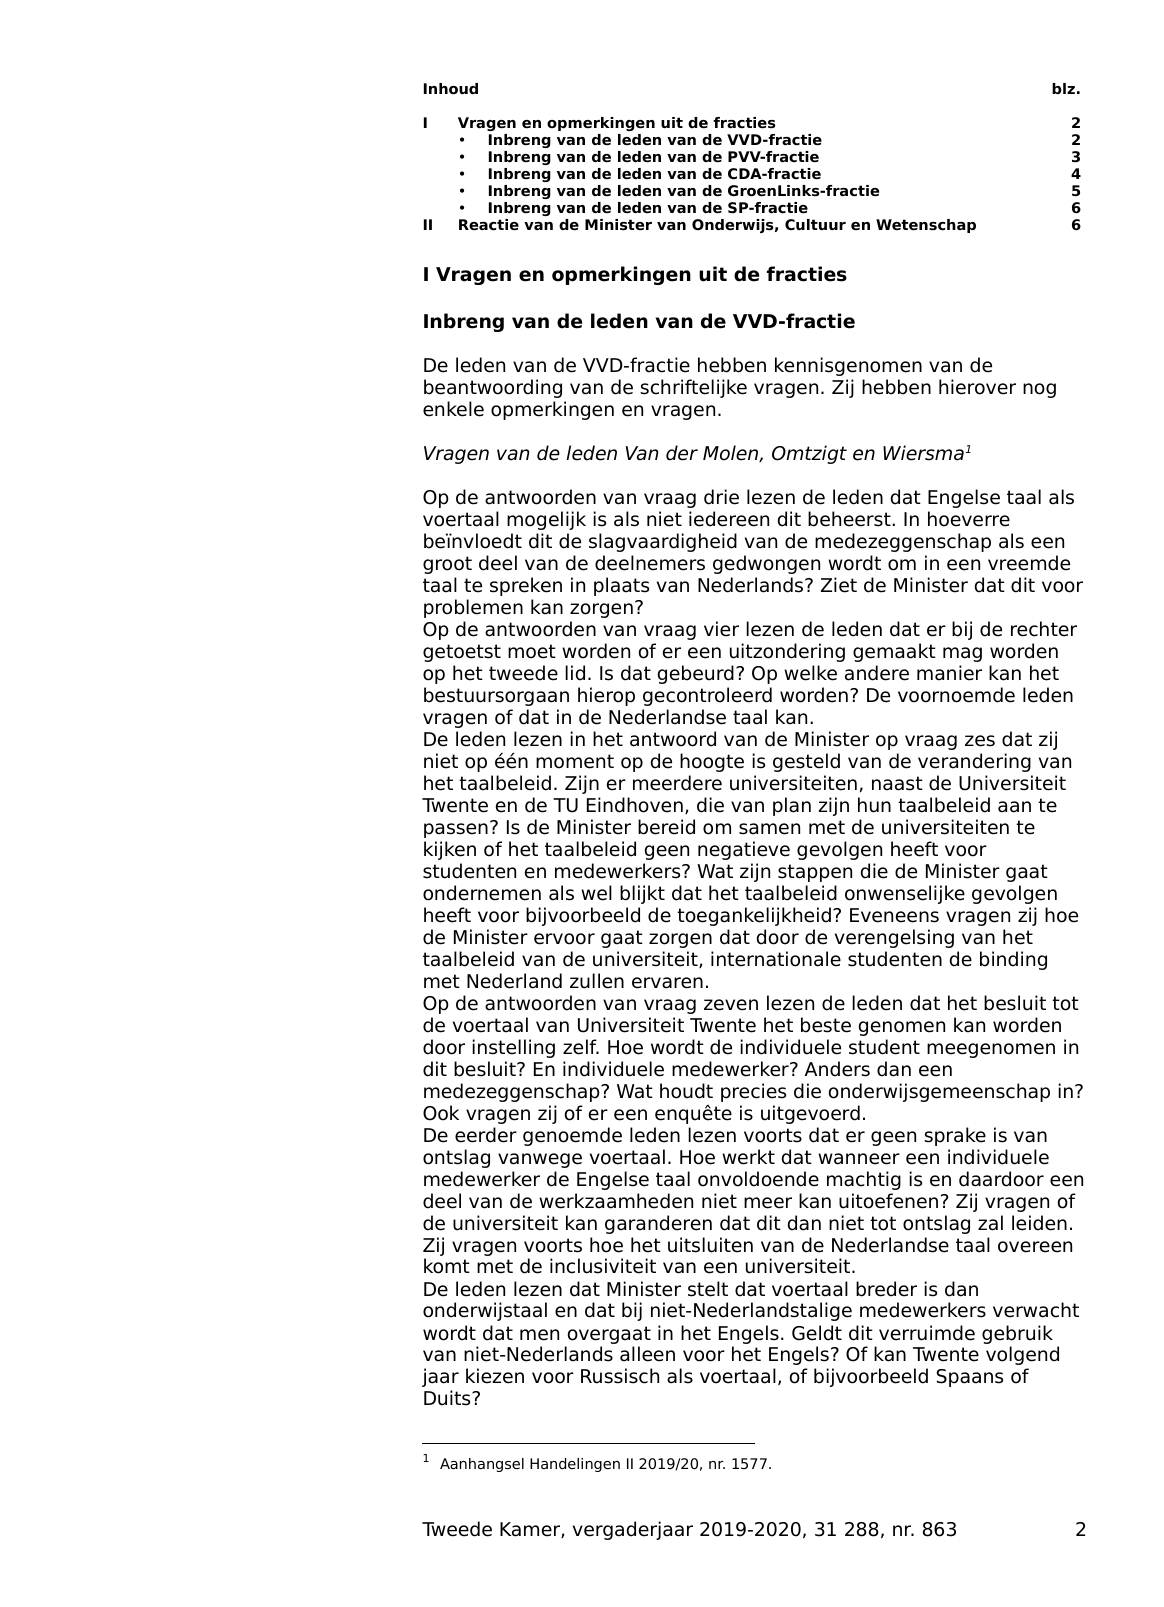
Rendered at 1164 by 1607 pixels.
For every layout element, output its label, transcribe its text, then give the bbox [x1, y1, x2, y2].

text De leden lezen dat Minister stelt dat voertaal breder is dan onderwijstaal en dat bij niet-Nederlandstalige medewerkers verwacht wordt dat men overgaat in het Engels. Geldt dit verruimde gebruik van niet-Nederlands alleen voor het Engels? Of kan Twente volgend jaar kiezen voor Russisch als voertaal, of bijvoorbeeld Spaans of Duits? [422, 1278, 1087, 1410]
table_header blz. [1028, 81, 1087, 98]
text Aanhangsel Handelingen II 2019/20, nr. 1577. [422, 1452, 1087, 1474]
text De leden lezen in het antwoord van de Minister op vraag zes dat zij niet op één moment op de hoogte is gesteld van de verandering van het taalbeleid. Zijn er meerdere universiteiten, naast de Universiteit Twente en de TU Eindhoven, die van plan zijn hun taalbeleid aan te passen? Is de Minister bereid om samen met de universiteiten te kijken of het taalbeleid geen negatieve gevolgen heeft voor studenten en medewerkers? Wat zijn stappen die de Minister gaat ondernemen als wel blijkt dat het taalbeleid onwenselijke gevolgen heeft voor bijvoorbeeld de toegankelijkheid? Eveneens vragen zij hoe de Minister ervoor gaat zorgen dat door de verengelsing van het taalbeleid van de universiteit, internationale studenten de binding met Nederland zullen ervaren. [422, 729, 1087, 993]
subtitle Vragen van de leden Van der Molen, Omtzigt en Wiersma [422, 443, 1087, 465]
table_cell 2 [1028, 132, 1087, 149]
subtitle I Vragen en opmerkingen uit de fracties [422, 264, 1087, 286]
table_header Inhoud [422, 81, 1027, 98]
text Op de antwoorden van vraag zeven lezen de leden dat het besluit tot de voertaal van Universiteit Twente het beste genomen kan worden door instelling zelf. Hoe wordt de individuele student meegenomen in dit besluit? En individuele medewerker? Anders dan een medezeggenschap? Wat houdt precies die onderwijsgemeenschap in? Ook vragen zij of er een enquête is uitgevoerd. [422, 993, 1087, 1124]
table_cell 5 [1028, 183, 1087, 200]
table_cell I [422, 115, 452, 132]
table_cell • [452, 149, 481, 166]
table_cell [422, 98, 452, 115]
table_cell 2 [1028, 115, 1087, 132]
table_cell Inbreng van de leden van de GroenLinks-fractie [481, 183, 1027, 200]
table_cell Inbreng van de leden van de PVV-fractie [481, 149, 1027, 166]
text Op de antwoorden van vraag vier lezen de leden dat er bij de rechter getoetst moet worden of er een uitzondering gemaakt mag worden op het tweede lid. Is dat gebeurd? Op welke andere manier kan het bestuursorgaan hierop gecontroleerd worden? De voornoemde leden vragen of dat in de Nederlandse taal kan. [422, 619, 1087, 729]
table_cell • [452, 166, 481, 183]
table_cell [452, 98, 481, 115]
table_cell Inbreng van de leden van de SP-fractie [481, 200, 1027, 217]
text De eerder genoemde leden lezen voorts dat er geen sprake is van ontslag vanwege voertaal. Hoe werkt dat wanneer een individuele medewerker de Engelse taal onvoldoende machtig is en daardoor een deel van de werkzaamheden niet meer kan uitoefenen? Zij vragen of de universiteit kan garanderen dat dit dan niet tot ontslag zal leiden. [422, 1124, 1087, 1234]
table_cell Vragen en opmerkingen uit de fracties [452, 115, 1027, 132]
table_cell [422, 132, 452, 149]
table_cell II [422, 217, 452, 234]
table_cell 3 [1028, 149, 1087, 166]
text De leden van de VVD-fractie hebben kennisgenomen van de beantwoording van de schriftelijke vragen. Zij hebben hierover nog enkele opmerkingen en vragen. [422, 355, 1087, 421]
table_cell [422, 200, 452, 217]
table_cell [1028, 98, 1087, 115]
table_cell [422, 183, 452, 200]
table_cell [481, 98, 1027, 115]
subtitle Inbreng van de leden van de VVD-fractie [422, 311, 1087, 333]
table_cell • [452, 183, 481, 200]
table_cell Inbreng van de leden van de CDA-fractie [481, 166, 1027, 183]
table_cell 6 [1028, 217, 1087, 234]
table_cell • [452, 132, 481, 149]
text Op de antwoorden van vraag drie lezen de leden dat Engelse taal als voertaal mogelijk is als niet iedereen dit beheerst. In hoeverre beïnvloedt dit de slagvaardigheid van de medezeggenschap als een groot deel van de deelnemers gedwongen wordt om in een vreemde taal te spreken in plaats van Nederlands? Ziet de Minister dat dit voor problemen kan zorgen? [422, 487, 1087, 619]
table_cell 4 [1028, 166, 1087, 183]
text Zij vragen voorts hoe het uitsluiten van de Nederlandse taal overeen komt met de inclusiviteit van een universiteit. [422, 1234, 1087, 1278]
table_cell [422, 166, 452, 183]
table_cell • [452, 200, 481, 217]
table_cell 6 [1028, 200, 1087, 217]
table_cell Inbreng van de leden van de VVD-fractie [481, 132, 1027, 149]
table_cell Reactie van de Minister van Onderwijs, Cultuur en Wetenschap [452, 217, 1027, 234]
table_cell [422, 149, 452, 166]
